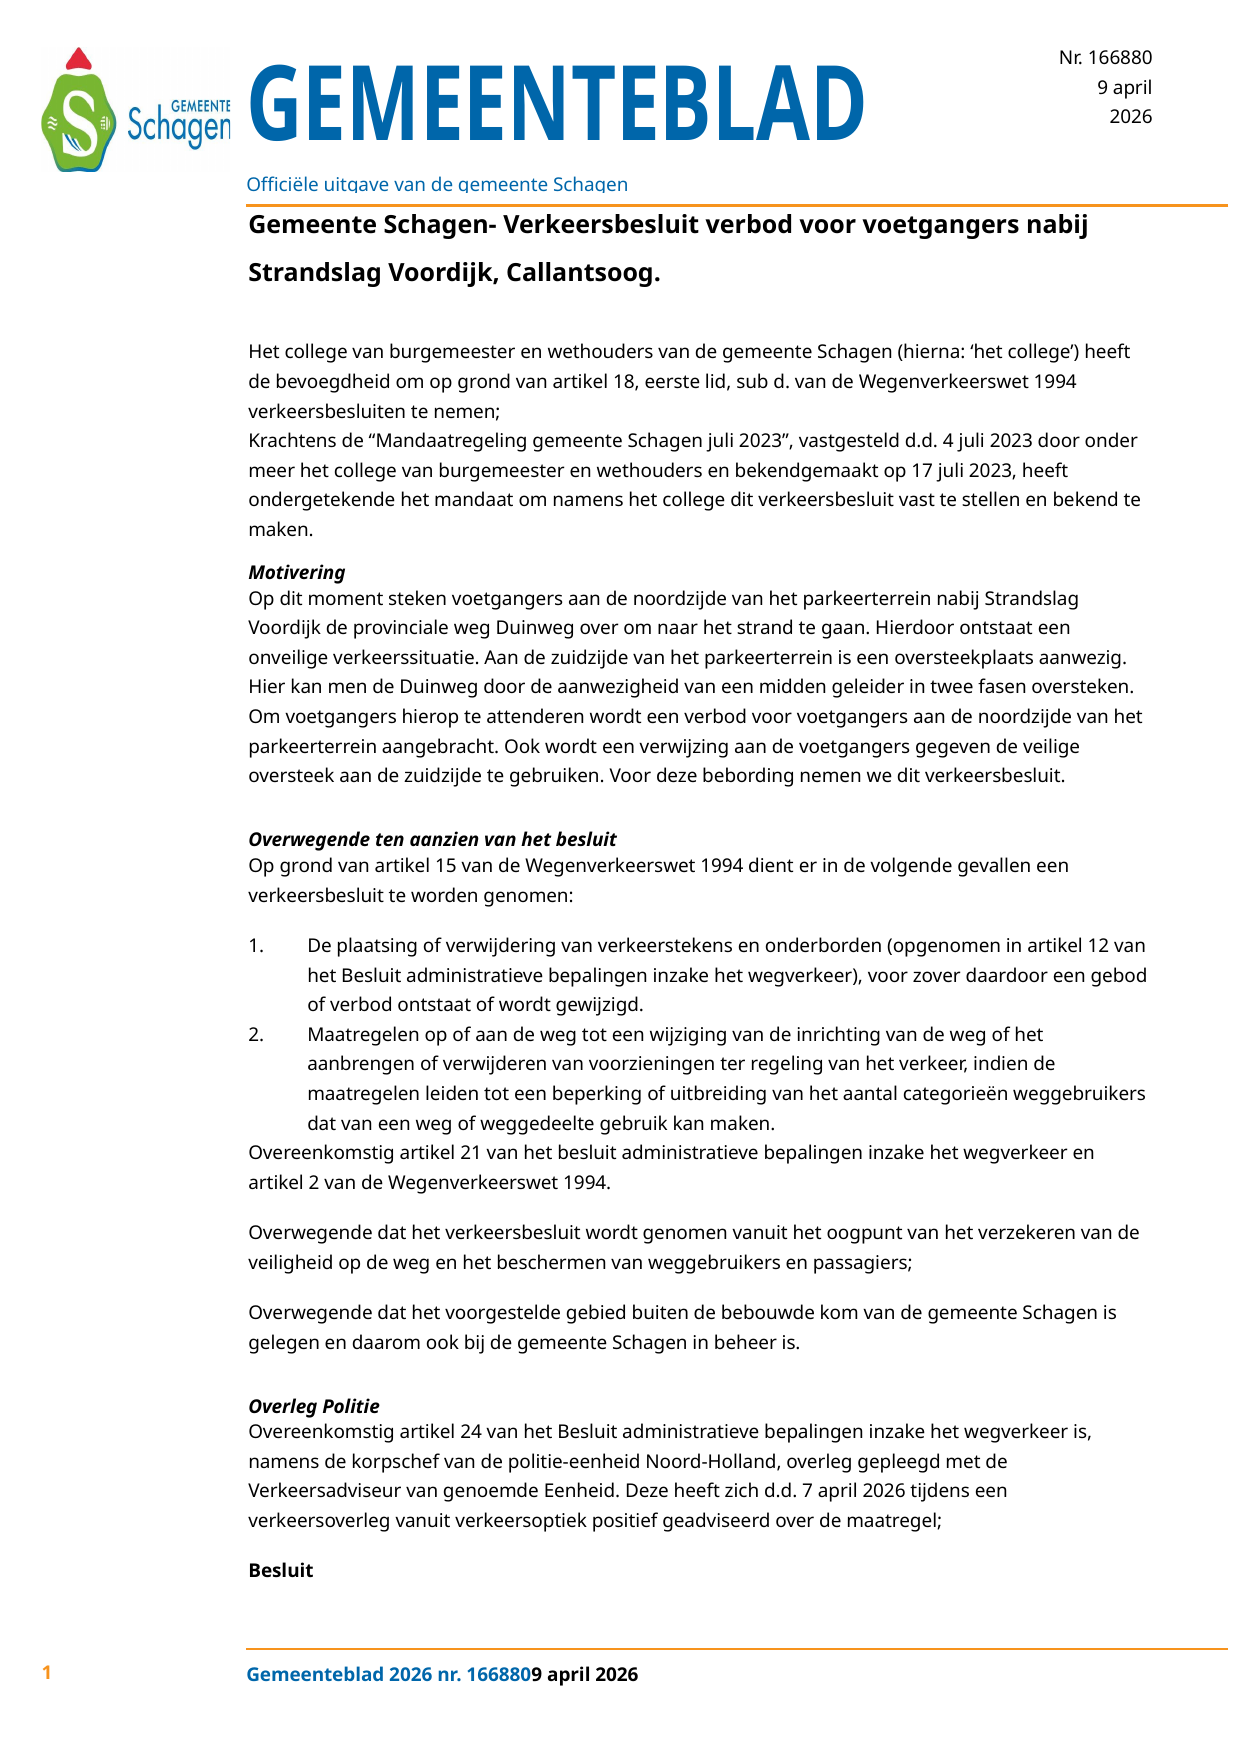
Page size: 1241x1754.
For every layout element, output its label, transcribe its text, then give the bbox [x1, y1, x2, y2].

text Op dit moment steken voetgangers aan de noordzijde van het parkeerterrein nabij Strandslag Voordijk de provinciale weg Duinweg over om naar het strand te gaan. Hierdoor ontstaat een onveilige verkeerssituatie. Aan de zuidzijde van het parkeerterrein is een oversteekplaats aanwezig. Hier kan men de Duinweg door de aanwezigheid van een midden geleider in twee fasen oversteken. Om voetgangers hierop te attenderen wordt een verbod voor voetgangers aan de noordzijde van het parkeerterrein aangebracht. Ook wordt een verwijzing aan de voetgangers gegeven de veilige oversteek aan de zuidzijde te gebruiken. Voor deze bebording nemen we dit verkeersbesluit. [248, 585, 1152, 788]
text Overwegende ten aanzien van het besluit [248, 826, 1152, 852]
text Op grond van artikel 15 van de Wegenverkeerswet 1994 dient er in de volgende gevallen een verkeersbesluit te worden genomen: [248, 852, 1152, 907]
text Overwegende dat het verkeersbesluit wordt genomen vanuit het oogpunt van het verzekeren van de veiligheid op de weg en het beschermen van weggebruikers en passagiers; [248, 1219, 1152, 1274]
text Overwegende dat het voorgestelde gebied buiten de bebouwde kom van de gemeente Schagen is gelegen en daarom ook bij de gemeente Schagen in beheer is. [248, 1299, 1152, 1354]
list De plaatsing of verwijdering van verkeerstekens en onderborden (opgenomen in artikel 12 van het Besluit administratieve bepalingen inzake het wegverkeer), voor zover daardoor een gebod of verbod ontstaat of wordt gewijzigd. [248, 932, 1152, 1017]
text Gemeente Schagen- Verkeersbesluit verbod voor voetgangers nabij Strandslag Voordijk, Callantsoog. [248, 207, 1152, 288]
list Maatregelen op of aan de weg tot een wijziging van de inrichting van de weg of het aanbrengen of verwijderen van voorzieningen ter regeling van het verkeer, indien de maatregelen leiden tot een beperking of uitbreiding van het aantal categorieën weggebruikers dat van een weg of weggedeelte gebruik kan maken. [248, 1021, 1152, 1135]
text Motivering [248, 559, 1152, 585]
text Overeenkomstig artikel 24 van het Besluit administratieve bepalingen inzake het wegverkeer is, namens de korpschef van de politie-eenheid Noord-Holland, overleg gepleegd met de Verkeersadviseur van genoemde Eenheid. Deze heeft zich d.d. 7 april 2026 tijdens een verkeersoverleg vanuit verkeersoptiek positief geadviseerd over de maatregel; [248, 1418, 1152, 1533]
text Overleg Politie [248, 1393, 1152, 1418]
picture [41, 47, 231, 172]
text Het college van burgemeester en wethouders van de gemeente Schagen (hierna: ‘het college’) heeft de bevoegdheid om op grond van artikel 18, eerste lid, sub d. van de Wegenverkeerswet 1994 verkeersbesluiten te nemen; [248, 339, 1152, 423]
text Krachtens de “Mandaatregeling gemeente Schagen juli 2023”, vastgesteld d.d. 4 juli 2023 door onder meer het college van burgemeester en wethouders en bekendgemaakt op 17 juli 2023, heeft ondergetekende het mandaat om namens het college dit verkeersbesluit vast te stellen en bekend te maken. [248, 427, 1152, 542]
text Overeenkomstig artikel 21 van het besluit administratieve bepalingen inzake het wegverkeer en artikel 2 van de Wegenverkeerswet 1994. [248, 1139, 1152, 1194]
text Besluit [248, 1558, 1152, 1583]
